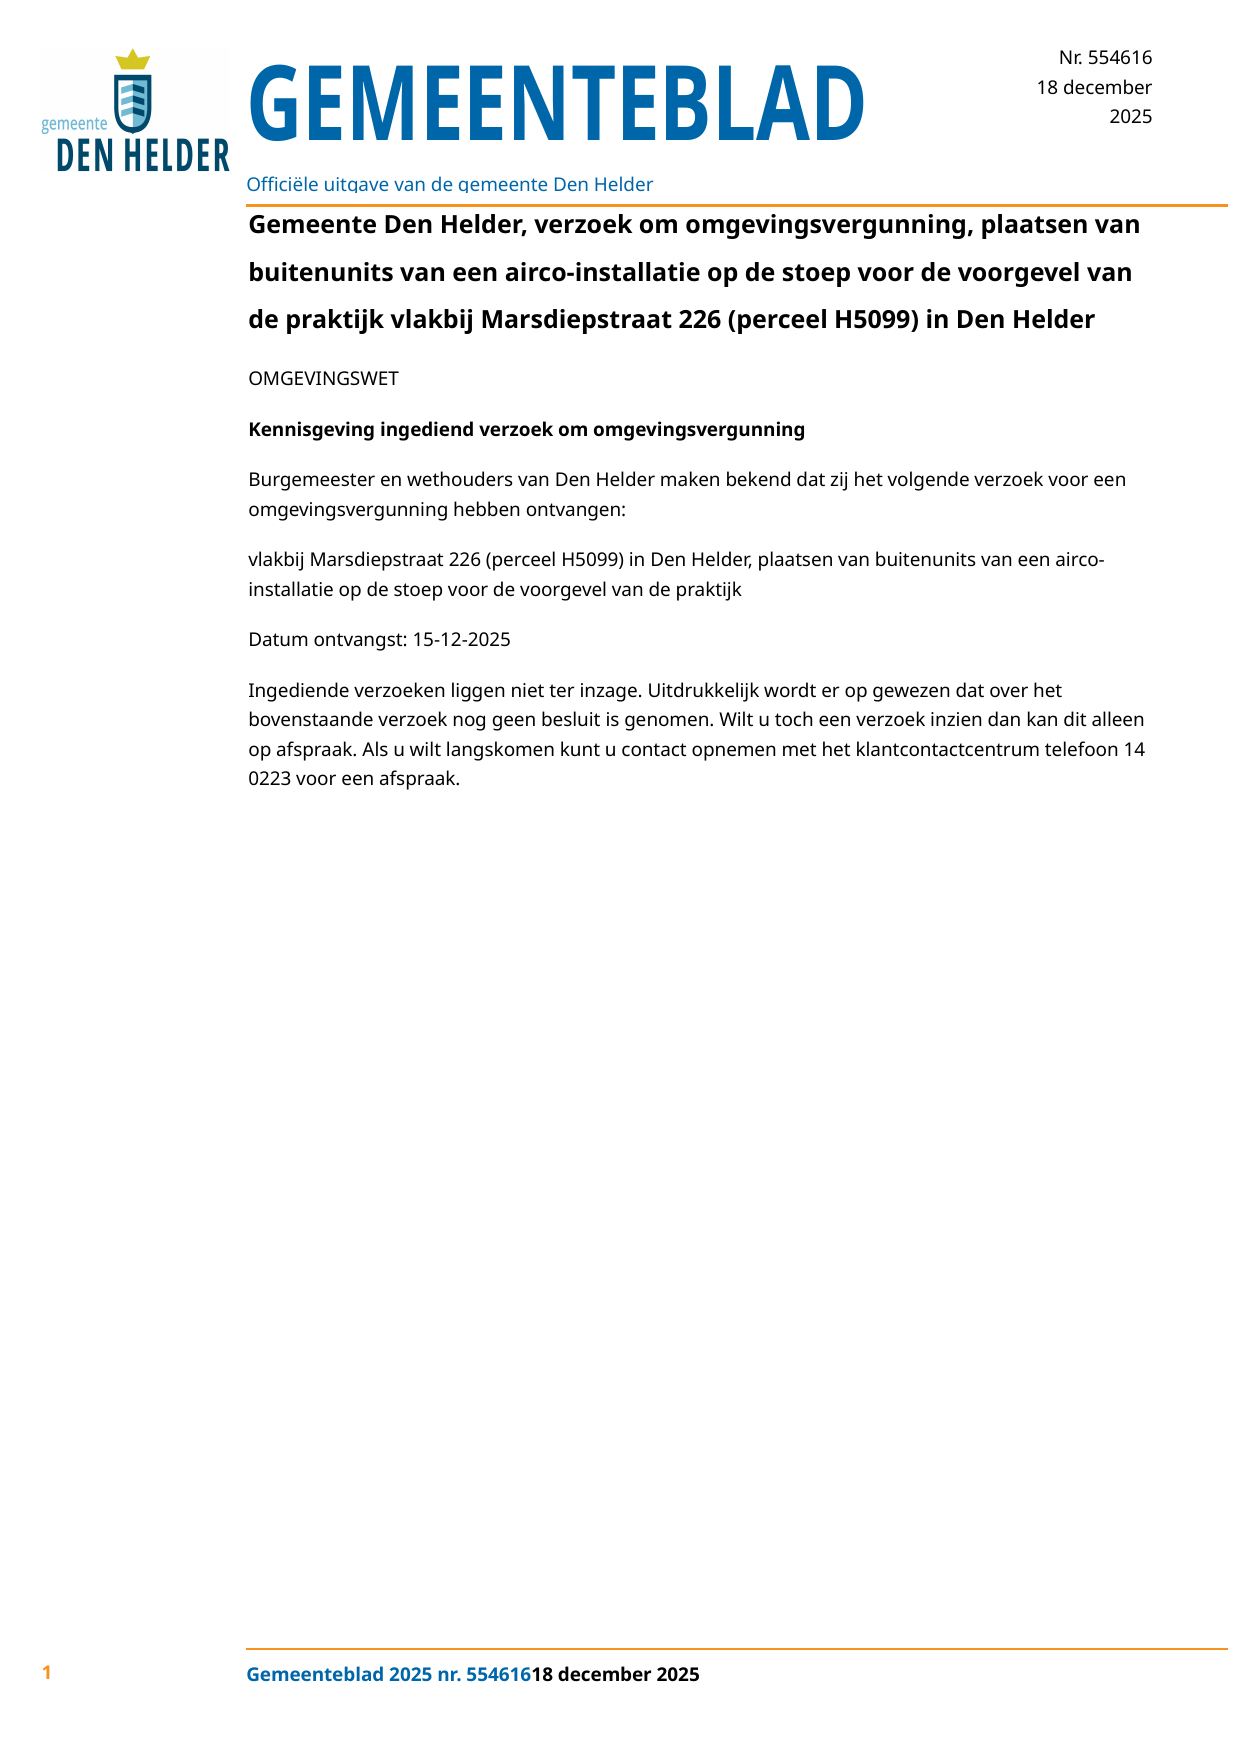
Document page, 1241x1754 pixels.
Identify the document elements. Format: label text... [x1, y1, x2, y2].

text Gemeente Den Helder, verzoek om omgevingsvergunning, plaatsen van buitenunits van een airco-installatie op de stoep voor de voorgevel van de praktijk vlakbij Marsdiepstraat 226 (perceel H5099) in Den Helder [248, 207, 1152, 336]
picture [220, 160, 224, 172]
text Datum ontvangst: 15-12-2025 [248, 626, 1152, 652]
text Burgemeester en wethouders van Den Helder maken bekend dat zij het volgende verzoek voor een omgevingsvergunning hebben ontvangen: [248, 466, 1152, 522]
text OMGEVINGSWET [248, 366, 1152, 391]
picture [182, 144, 187, 165]
picture [41, 47, 231, 172]
text Kennisgeving ingediend verzoek om omgevingsvergunning [248, 416, 1152, 442]
picture [130, 157, 135, 172]
picture [100, 154, 106, 172]
picture [63, 144, 68, 165]
text vlakbij Marsdiepstraat 226 (perceel H5099) in Den Helder, plaatsen van buitenunits van een airco-installatie op de stoep voor de voorgevel van de praktijk [248, 546, 1152, 602]
text Ingediende verzoeken liggen niet ter inzage. Uitdrukkelijk wordt er op gewezen dat over het bovenstaande verzoek nog geen besluit is genomen. Wilt u toch een verzoek inzien dan kan dit alleen op afspraak. Als u wilt langskomen kunt u contact opnemen met het klantcontactcentrum telefoon 14 0223 voor een afspraak. [248, 677, 1152, 791]
